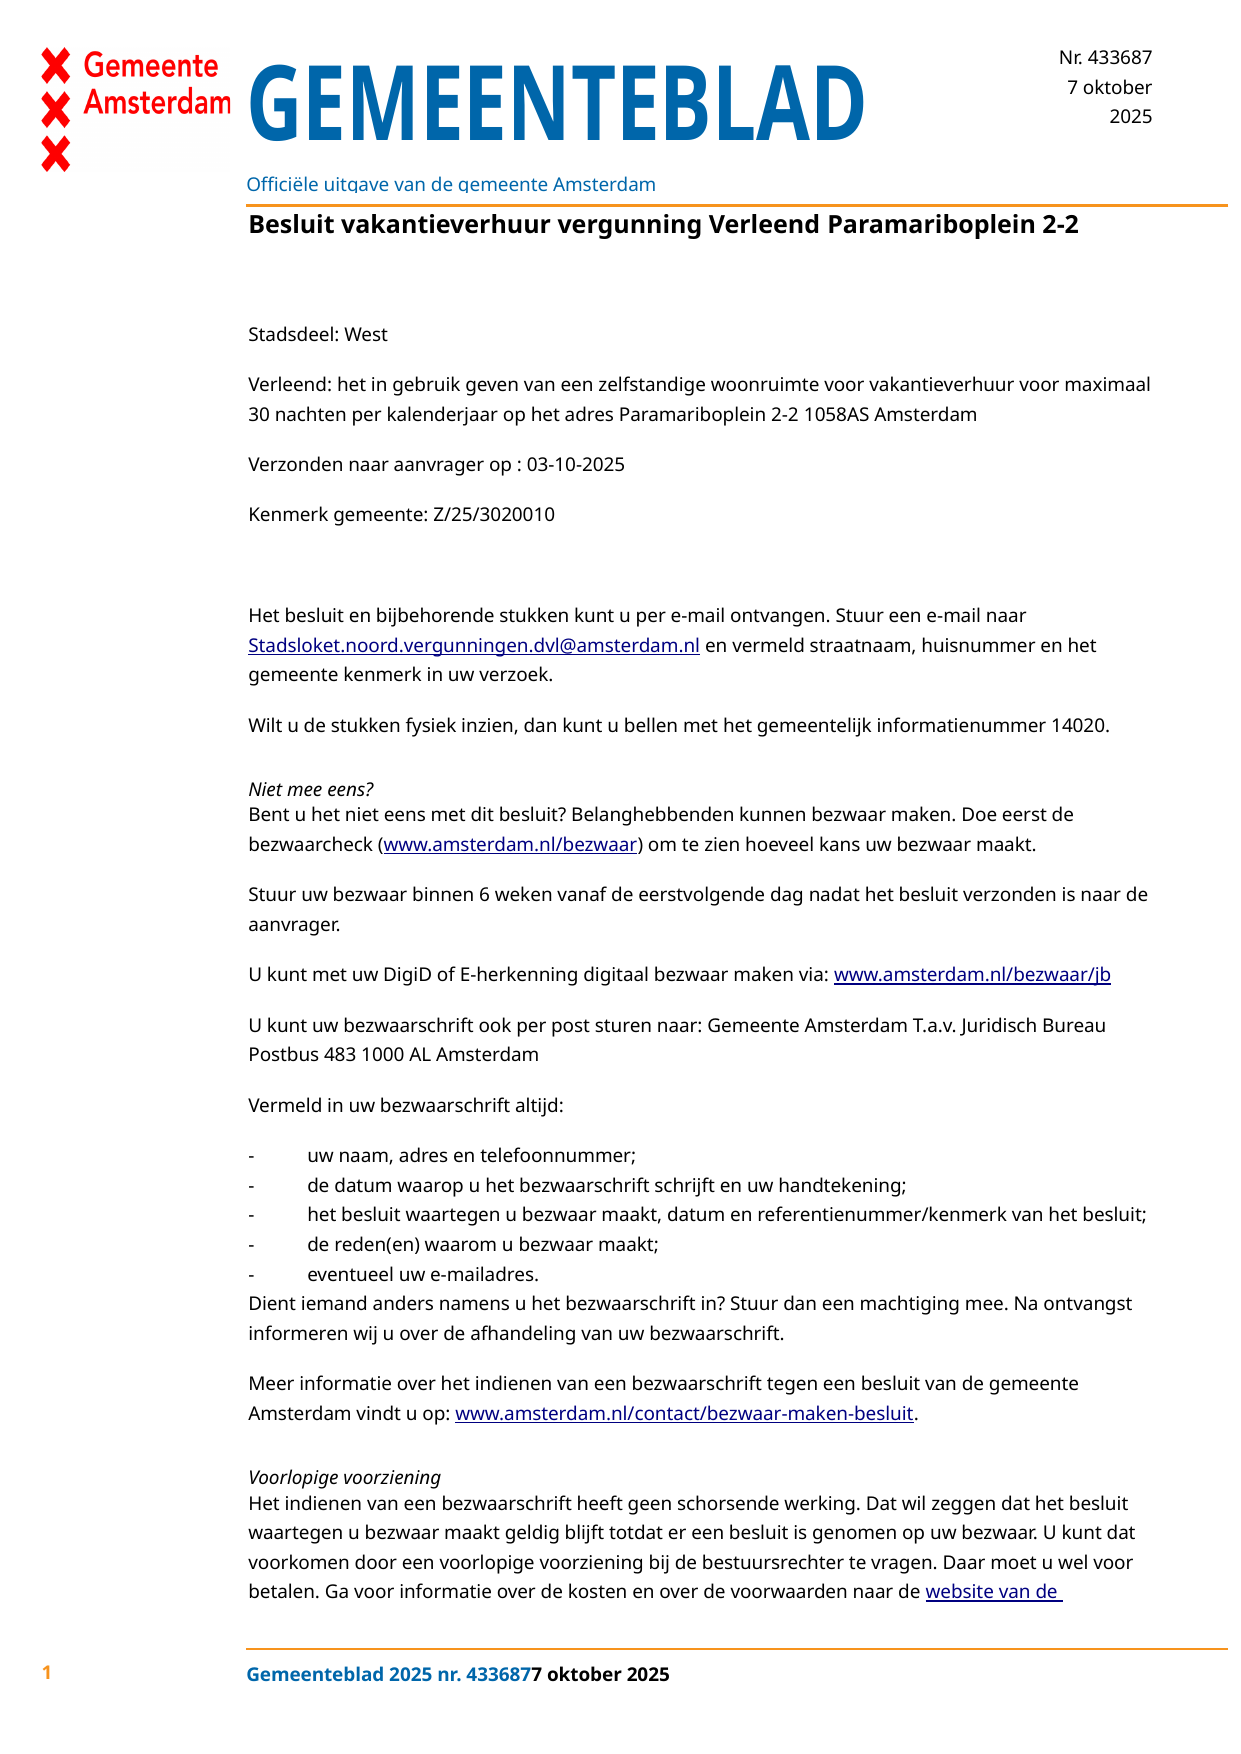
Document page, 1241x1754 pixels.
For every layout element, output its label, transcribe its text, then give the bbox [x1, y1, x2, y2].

text Kenmerk gemeente: Z/25/3020010 [248, 502, 1152, 527]
text Verzonden naar aanvrager op : 03-10-2025 [248, 451, 1152, 477]
text Het besluit en bijbehorende stukken kunt u per e-mail ontvangen. Stuur een e-mail naar Stadsloket.noord.vergunningen.dvl@amsterdam.nl en vermeld straatnaam, huisnummer en het gemeente kenmerk in uw verzoek. [248, 602, 1152, 687]
text U kunt met uw DigiD of E-herkenning digitaal bezwaar maken via: www.amsterdam.nl/bezwaar/jb [248, 962, 1152, 987]
list het besluit waartegen u bezwaar maakt, datum en referentienummer/kenmerk van het besluit; [248, 1202, 1152, 1227]
list de reden(en) waarom u bezwaar maakt; [248, 1231, 1152, 1257]
text Niet mee eens? [248, 776, 1152, 802]
list de datum waarop u het bezwaarschrift schrijft en uw handtekening; [248, 1172, 1152, 1198]
text Wilt u de stukken fysiek inzien, dan kunt u bellen met het gemeentelijk informatienummer 14020. [248, 712, 1152, 738]
text Meer informatie over het indienen van een bezwaarschrift tegen een besluit van de gemeente Amsterdam vindt u op: www.amsterdam.nl/contact/bezwaar-maken-besluit. [248, 1370, 1152, 1426]
text U kunt uw bezwaarschrift ook per post sturen naar: Gemeente Amsterdam T.a.v. Juridisch Bureau Postbus 483 1000 AL Amsterdam [248, 1012, 1152, 1067]
text Besluit vakantieverhuur vergunning Verleend Paramariboplein 2-2 [248, 207, 1152, 241]
picture [41, 47, 231, 172]
text Voorlopige voorziening [248, 1464, 1152, 1490]
list uw naam, adres en telefoonnummer; [248, 1142, 1152, 1168]
list eventueel uw e-mailadres. [248, 1261, 1152, 1287]
text Het indienen van een bezwaarschrift heeft geen schorsende werking. Dat wil zeggen dat het besluit waartegen u bezwaar maakt geldig blijft totdat er een besluit is genomen op uw bezwaar. U kunt dat voorkomen door een voorlopige voorziening bij de bestuursrechter te vragen. Daar moet u wel voor betalen. Ga voor informatie over de kosten en over de voorwaarden naar de website van de [248, 1490, 1152, 1604]
text Stuur uw bezwaar binnen 6 weken vanaf de eerstvolgende dag nadat het besluit verzonden is naar de aanvrager. [248, 882, 1152, 937]
text Dient iemand anders namens u het bezwaarschrift in? Stuur dan een machtiging mee. Na ontvangst informeren wij u over de afhandeling van uw bezwaarschrift. [248, 1290, 1152, 1346]
text Stadsdeel: West [248, 321, 1152, 346]
text Vermeld in uw bezwaarschrift altijd: [248, 1092, 1152, 1118]
text Bent u het niet eens met dit besluit? Belanghebbenden kunnen bezwaar maken. Doe eerst de bezwaarcheck (www.amsterdam.nl/bezwaar) om te zien hoeveel kans uw bezwaar maakt. [248, 802, 1152, 857]
text Verleend: het in gebruik geven van een zelfstandige woonruimte voor vakantieverhuur voor maximaal 30 nachten per kalenderjaar op het adres Paramariboplein 2-2 1058AS Amsterdam [248, 371, 1152, 426]
